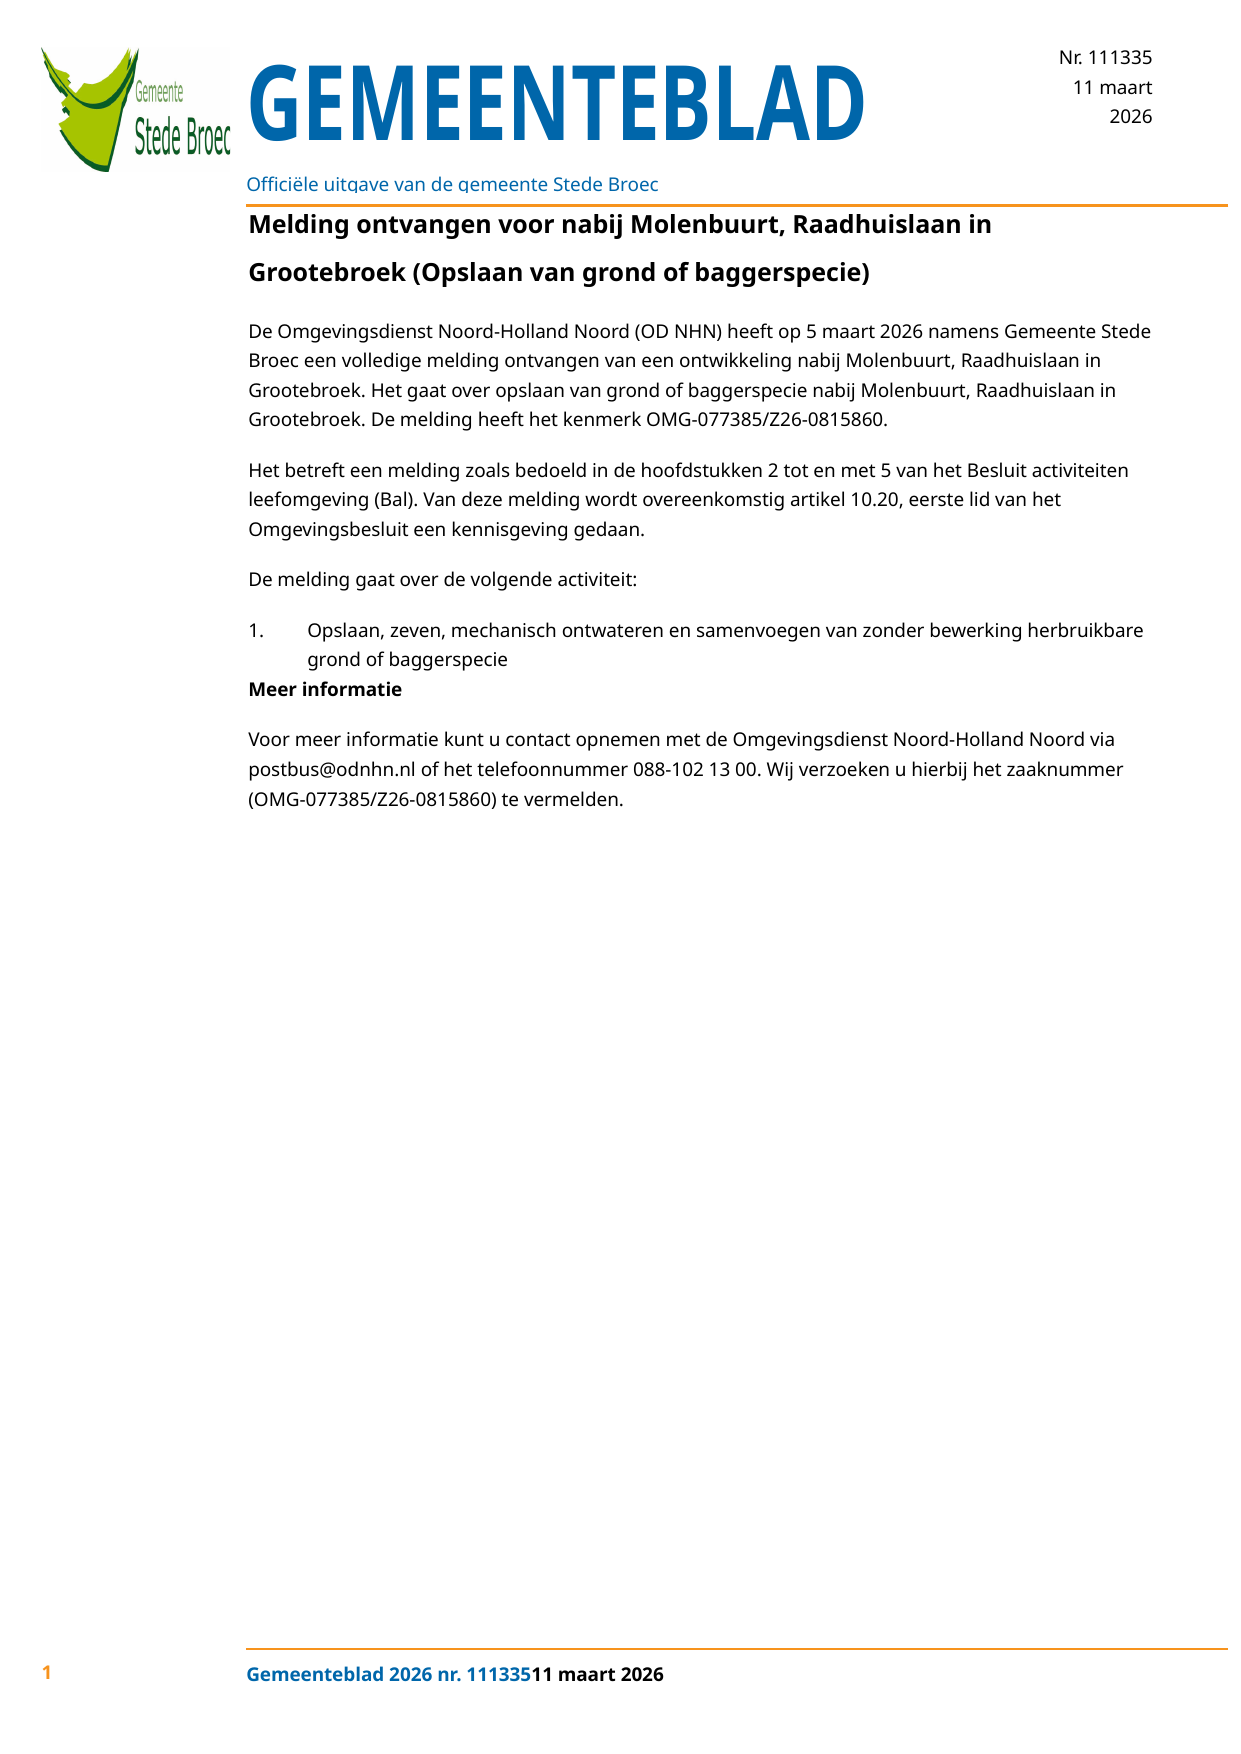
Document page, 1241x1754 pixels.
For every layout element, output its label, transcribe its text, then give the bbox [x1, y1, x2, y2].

text Melding ontvangen voor nabij Molenbuurt, Raadhuislaan in Grootebroek (Opslaan van grond of baggerspecie) [248, 207, 1152, 288]
text Voor meer informatie kunt u contact opnemen met de Omgevingsdienst Noord-Holland Noord via postbus@odnhn.nl of het telefoonnummer 088-102 13 00. Wij verzoeken u hierbij het zaaknummer (OMG-077385/Z26-0815860) te vermelden. [248, 727, 1152, 812]
list Opslaan, zeven, mechanisch ontwateren en samenvoegen van zonder bewerking herbruikbare grond of baggerspecie [248, 617, 1152, 672]
text Meer informatie [248, 676, 1152, 702]
text Het betreft een melding zoals bedoeld in de hoofdstukken 2 tot en met 5 van het Besluit activiteiten leefomgeving (Bal). Van deze melding wordt overeenkomstig artikel 10.20, eerste lid van het Omgevingsbesluit een kennisgeving gedaan. [248, 457, 1152, 542]
text De Omgevingsdienst Noord-Holland Noord (OD NHN) heeft op 5 maart 2026 namens Gemeente Stede Broec een volledige melding ontvangen van een ontwikkeling nabij Molenbuurt, Raadhuislaan in Grootebroek. Het gaat over opslaan van grond of baggerspecie nabij Molenbuurt, Raadhuislaan in Grootebroek. De melding heeft het kenmerk OMG-077385/Z26-0815860. [248, 318, 1152, 432]
picture [41, 47, 231, 172]
text De melding gaat over de volgende activiteit: [248, 567, 1152, 592]
